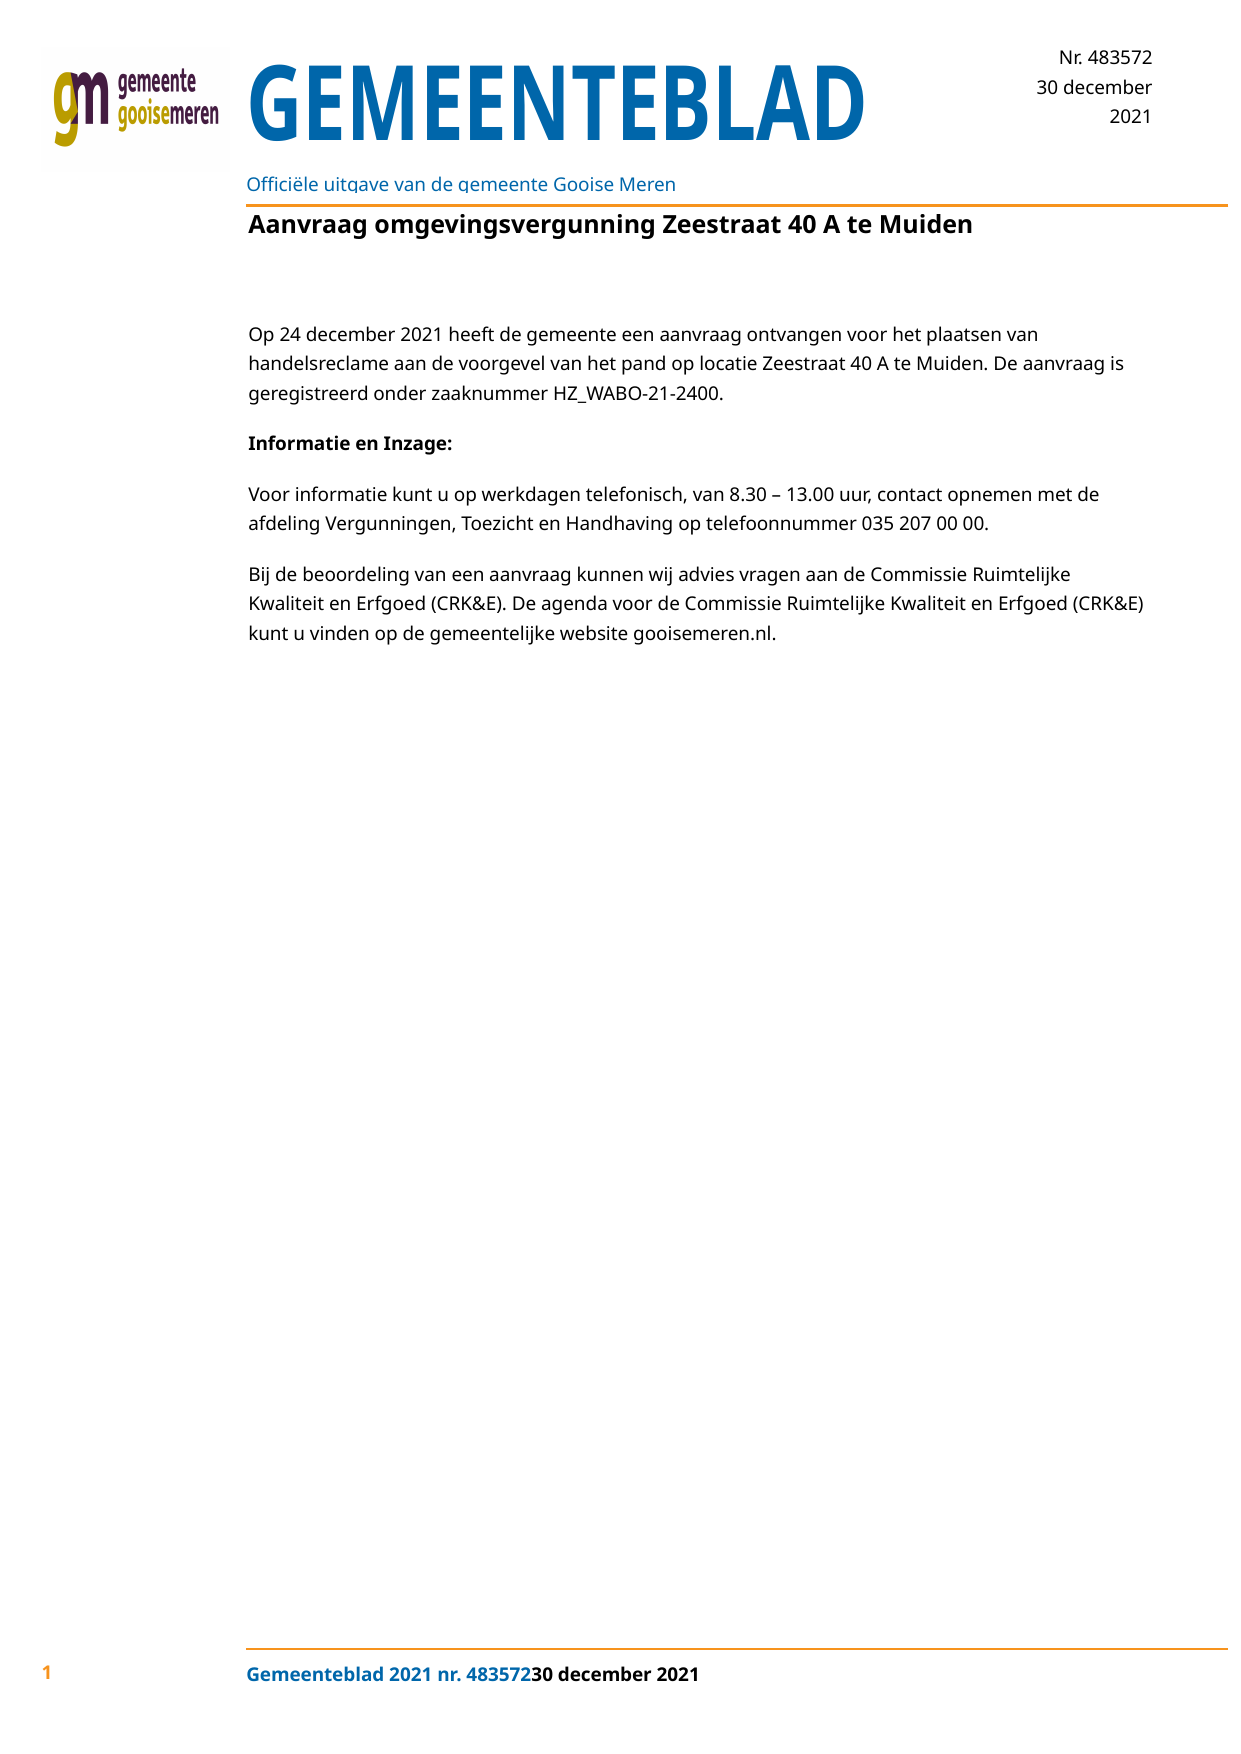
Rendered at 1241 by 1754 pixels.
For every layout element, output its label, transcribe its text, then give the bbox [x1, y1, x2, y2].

picture [41, 47, 231, 172]
text Voor informatie kunt u op werkdagen telefonisch, van 8.30 – 13.00 uur, contact opnemen met de afdeling Vergunningen, Toezicht en Handhaving op telefoonnummer 035 207 00 00. [248, 481, 1152, 536]
text Aanvraag omgevingsvergunning Zeestraat 40 A te Muiden [248, 207, 1152, 241]
text Informatie en Inzage: [248, 430, 1152, 456]
text Bij de beoordeling van een aanvraag kunnen wij advies vragen aan de Commissie Ruimtelijke Kwaliteit en Erfgoed (CRK&E). De agenda voor de Commissie Ruimtelijke Kwaliteit en Erfgoed (CRK&E) kunt u vinden op de gemeentelijke website gooisemeren.nl. [248, 561, 1152, 646]
text Op 24 december 2021 heeft de gemeente een aanvraag ontvangen voor het plaatsen van handelsreclame aan de voorgevel van het pand op locatie Zeestraat 40 A te Muiden. De aanvraag is geregistreerd onder zaaknummer HZ_WABO-21-2400. [248, 321, 1152, 406]
